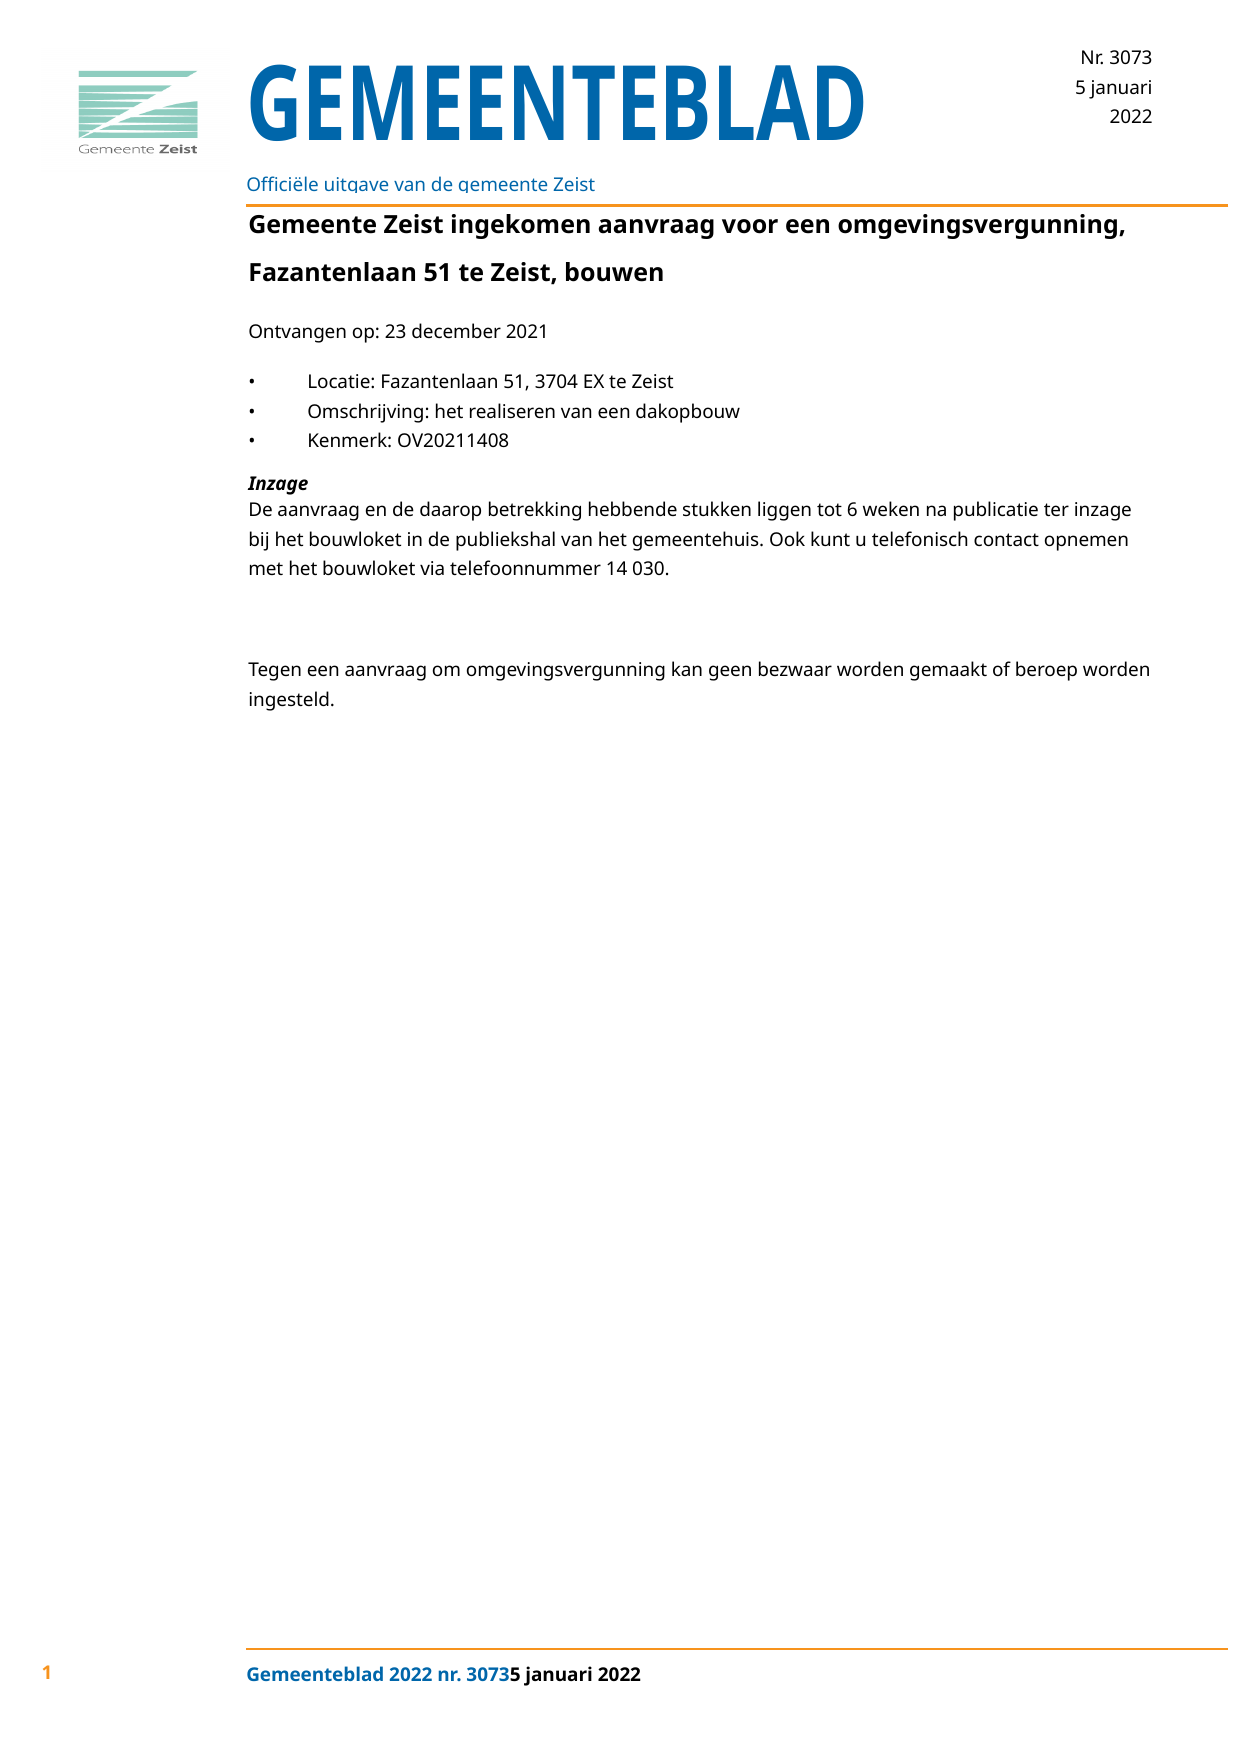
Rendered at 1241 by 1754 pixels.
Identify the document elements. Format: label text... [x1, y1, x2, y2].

picture [41, 47, 231, 172]
text Inzage [248, 471, 1152, 496]
list Locatie: Fazantenlaan 51, 3704 EX te Zeist [248, 368, 1152, 394]
list Omschrijving: het realiseren van een dakopbouw [248, 398, 1152, 424]
text Tegen een aanvraag om omgevingsvergunning kan geen bezwaar worden gemaakt of beroep worden ingesteld. [248, 656, 1152, 712]
text De aanvraag en de daarop betrekking hebbende stukken liggen tot 6 weken na publicatie ter inzage bij het bouwloket in de publiekshal van het gemeentehuis. Ook kunt u telefonisch contact opnemen met het bouwloket via telefoonnummer 14 030. [248, 496, 1152, 581]
list Kenmerk: OV20211408 [248, 427, 1152, 453]
text Ontvangen op: 23 december 2021 [248, 318, 1152, 344]
text Gemeente Zeist ingekomen aanvraag voor een omgevingsvergunning, Fazantenlaan 51 te Zeist, bouwen [248, 207, 1152, 288]
